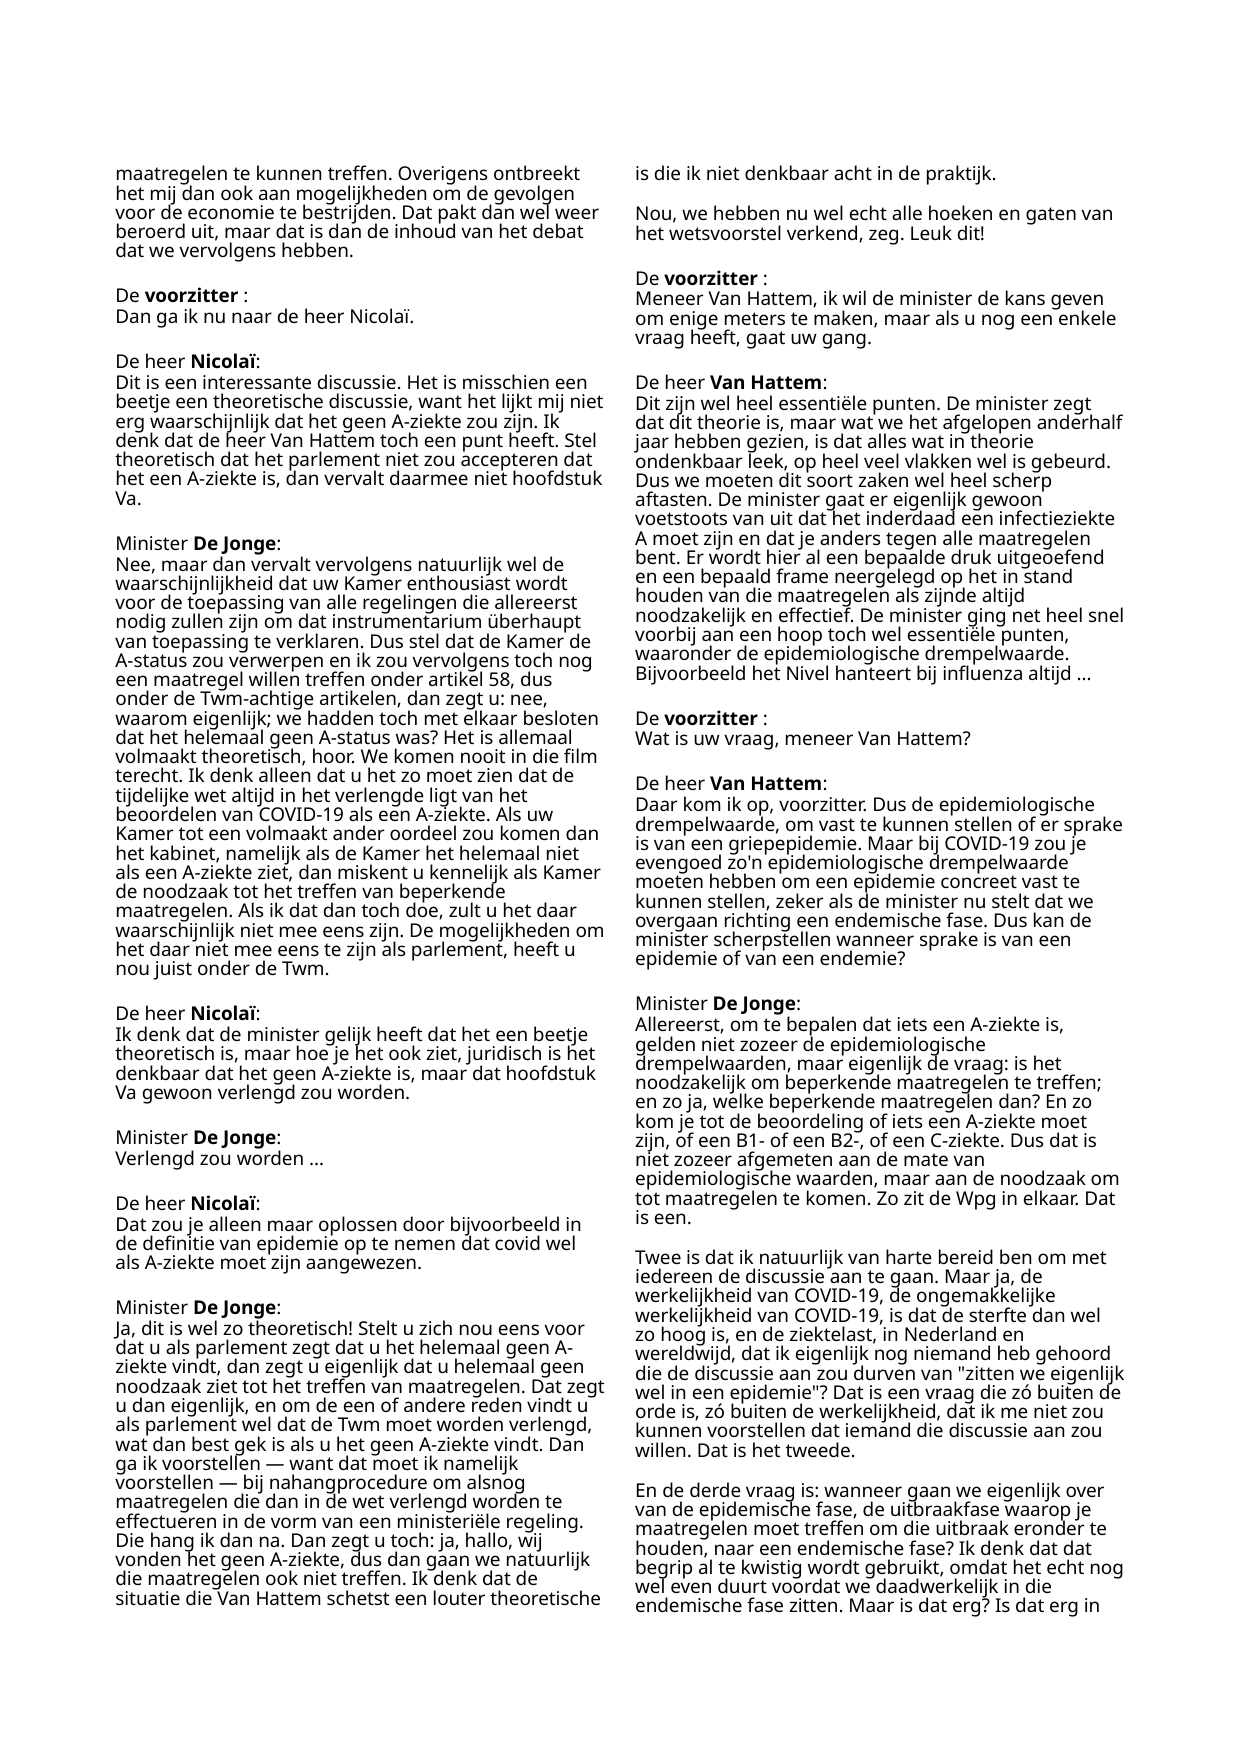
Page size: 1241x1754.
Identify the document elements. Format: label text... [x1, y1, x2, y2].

text Ik denk dat de minister gelijk heeft dat het een beetje theoretisch is, maar hoe je het ook ziet, juridisch is het denkbaar dat het geen A-ziekte is, maar dat hoofdstuk Va gewoon verlengd zou worden. [115, 1026, 605, 1103]
text Twee is dat ik natuurlijk van harte bereid ben om met iedereen de discussie aan te gaan. Maar ja, de werkelijkheid van COVID-19, de ongemakkelijke werkelijkheid van COVID-19, is dat de sterfte dan wel zo hoog is, en de ziektelast, in Nederland en wereldwijd, dat ik eigenlijk nog niemand heb gehoord die de discussie aan zou durven van "zitten we eigenlijk wel in een epidemie"? Dat is een vraag die zó buiten de orde is, zó buiten de werkelijkheid, dat ik me niet zou kunnen voorstellen dat iemand die discussie aan zou willen. Dat is het tweede. [635, 1249, 1125, 1461]
text Minister De Jonge: [115, 1294, 605, 1320]
text is die ik niet denkbaar acht in de praktijk. [635, 165, 1125, 184]
text De heer Nicolaï: [115, 348, 605, 374]
text Nee, maar dan vervalt vervolgens natuurlijk wel de waarschijnlijkheid dat uw Kamer enthousiast wordt voor de toepassing van alle regelingen die allereerst nodig zullen zijn om dat instrumentarium überhaupt van toepassing te verklaren. Dus stel dat de Kamer de A-status zou verwerpen en ik zou vervolgens toch nog een maatregel willen treffen onder artikel 58, dus onder de Twm-achtige artikelen, dan zegt u: nee, waarom eigenlijk; we hadden toch met elkaar besloten dat het helemaal geen A-status was? Het is allemaal volmaakt theoretisch, hoor. We komen nooit in die film terecht. Ik denk alleen dat u het zo moet zien dat de tijdelijke wet altijd in het verlengde ligt van het beoordelen van COVID-19 als een A-ziekte. Als uw Kamer tot een volmaakt ander oordeel zou komen dan het kabinet, namelijk als de Kamer het helemaal niet als een A-ziekte ziet, dan miskent u kennelijk als Kamer de noodzaak tot het treffen van beperkende maatregelen. Als ik dat dan toch doe, zult u het daar waarschijnlijk niet mee eens zijn. De mogelijkheden om het daar niet mee eens te zijn als parlement, heeft u nou juist onder de Twm. [115, 556, 605, 979]
text Minister De Jonge: [115, 530, 605, 556]
text De heer Nicolaï: [115, 1190, 605, 1216]
text En de derde vraag is: wanneer gaan we eigenlijk over van de epidemische fase, de uitbraakfase waarop je maatregelen moet treffen om die uitbraak eronder te houden, naar een endemische fase? Ik denk dat dat begrip al te kwistig wordt gebruikt, omdat het echt nog wel even duurt voordat we daadwerkelijk in die endemische fase zitten. Maar is dat erg? Is dat erg in [635, 1482, 1125, 1617]
text Allereerst, om te bepalen dat iets een A-ziekte is, gelden niet zozeer de epidemiologische drempelwaarden, maar eigenlijk de vraag: is het noodzakelijk om beperkende maatregelen te treffen; en zo ja, welke beperkende maatregelen dan? En zo kom je tot de beoordeling of iets een A-ziekte moet zijn, of een B1- of een B2-, of een C-ziekte. Dus dat is niet zozeer afgemeten aan de mate van epidemiologische waarden, maar aan de noodzaak om tot maatregelen te komen. Zo zit de Wpg in elkaar. Dat is een. [635, 1016, 1125, 1228]
text maatregelen te kunnen treffen. Overigens ontbreekt het mij dan ook aan mogelijkheden om de gevolgen voor de economie te bestrijden. Dat pakt dan wel weer beroerd uit, maar dat is dan de inhoud van het debat dat we vervolgens hebben. [115, 165, 605, 262]
text Daar kom ik op, voorzitter. Dus de epidemiologische drempelwaarde, om vast te kunnen stellen of er sprake is van een griepepidemie. Maar bij COVID-19 zou je evengoed zo'n epidemiologische drempelwaarde moeten hebben om een epidemie concreet vast te kunnen stellen, zeker als de minister nu stelt dat we overgaan richting een endemische fase. Dus kan de minister scherpstellen wanneer sprake is van een epidemie of van een endemie? [635, 796, 1125, 970]
text De heer Van Hattem: [635, 771, 1125, 796]
text Verlengd zou worden … [115, 1150, 605, 1169]
text Dat zou je alleen maar oplossen door bijvoorbeeld in de definitie van epidemie op te nemen dat covid wel als A-ziekte moet zijn aangewezen. [115, 1216, 605, 1273]
text De voorzitter : [115, 282, 605, 308]
text De voorzitter : [635, 705, 1125, 730]
text De heer Nicolaï: [115, 1000, 605, 1026]
text Meneer Van Hattem, ik wil de minister de kans geven om enige meters te maken, maar als u nog een enkele vraag heeft, gaat uw gang. [635, 290, 1125, 348]
text Dan ga ik nu naar de heer Nicolaï. [115, 308, 605, 327]
text De heer Van Hattem: [635, 369, 1125, 395]
text Ja, dit is wel zo theoretisch! Stelt u zich nou eens voor dat u als parlement zegt dat u het helemaal geen A-ziekte vindt, dan zegt u eigenlijk dat u helemaal geen noodzaak ziet tot het treffen van maatregelen. Dat zegt u dan eigenlijk, en om de een of andere reden vindt u als parlement wel dat de Twm moet worden verlengd, wat dan best gek is als u het geen A-ziekte vindt. Dan ga ik voorstellen — want dat moet ik namelijk voorstellen — bij nahangprocedure om alsnog maatregelen die dan in de wet verlengd worden te effectueren in de vorm van een ministeriële regeling. Die hang ik dan na. Dan zegt u toch: ja, hallo, wij vonden het geen A-ziekte, dus dan gaan we natuurlijk die maatregelen ook niet treffen. Ik denk dat de situatie die Van Hattem schetst een louter theoretische [115, 1320, 605, 1609]
text Dit is een interessante discussie. Het is misschien een beetje een theoretische discussie, want het lijkt mij niet erg waarschijnlijk dat het geen A-ziekte zou zijn. Ik denk dat de heer Van Hattem toch een punt heeft. Stel theoretisch dat het parlement niet zou accepteren dat het een A-ziekte is, dan vervalt daarmee niet hoofdstuk Va. [115, 374, 605, 509]
text Minister De Jonge: [635, 991, 1125, 1016]
text Minister De Jonge: [115, 1124, 605, 1150]
text De voorzitter : [635, 265, 1125, 290]
text Wat is uw vraag, meneer Van Hattem? [635, 730, 1125, 750]
text Nou, we hebben nu wel echt alle hoeken en gaten van het wetsvoorstel verkend, zeg. Leuk dit! [635, 205, 1125, 244]
text Dit zijn wel heel essentiële punten. De minister zegt dat dit theorie is, maar wat we het afgelopen anderhalf jaar hebben gezien, is dat alles wat in theorie ondenkbaar leek, op heel veel vlakken wel is gebeurd. Dus we moeten dit soort zaken wel heel scherp aftasten. De minister gaat er eigenlijk gewoon voetstoots van uit dat het inderdaad een infectieziekte A moet zijn en dat je anders tegen alle maatregelen bent. Er wordt hier al een bepaalde druk uitgeoefend en een bepaald frame neergelegd op het in stand houden van die maatregelen als zijnde altijd noodzakelijk en effectief. De minister ging net heel snel voorbij aan een hoop toch wel essentiële punten, waaronder de epidemiologische drempelwaarde. Bijvoorbeeld het Nivel hanteert bij influenza altijd … [635, 395, 1125, 684]
